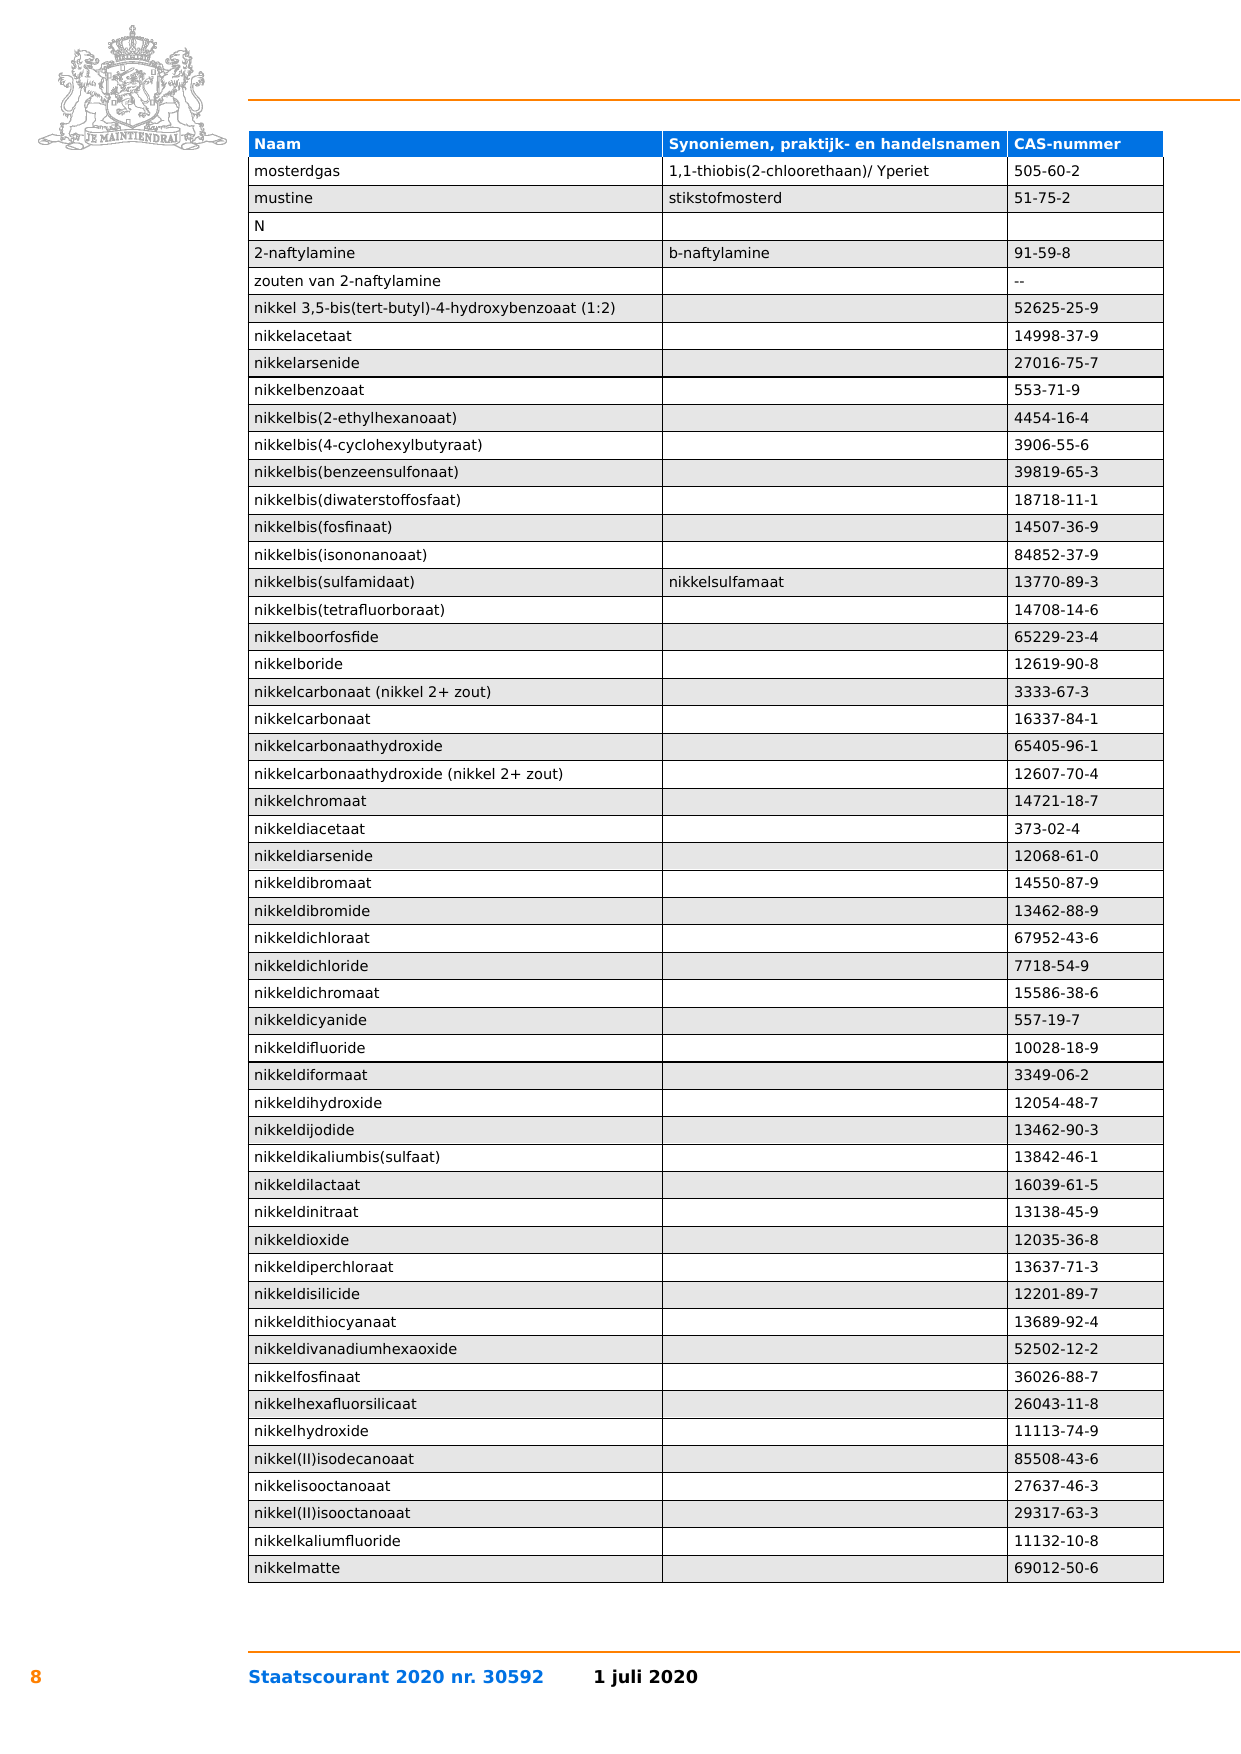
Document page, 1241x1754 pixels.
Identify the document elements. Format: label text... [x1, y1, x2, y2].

table_cell nikkeldichloraat [249, 925, 662, 952]
table_cell zouten van 2-naftylamine [249, 268, 662, 294]
table_cell [663, 542, 1007, 568]
table_cell [663, 953, 1007, 979]
table_cell [663, 1336, 1007, 1363]
table_cell 29317-63-3 [1008, 1501, 1163, 1527]
table_cell nikkeldijodide [249, 1117, 662, 1143]
table_cell nikkeldinitraat [249, 1199, 662, 1226]
table_cell nikkel(II)isooctanoaat [249, 1501, 662, 1527]
table_cell [663, 898, 1007, 924]
table_cell -- [1008, 268, 1163, 294]
table_cell 13462-90-3 [1008, 1117, 1163, 1143]
table_cell 27016-75-7 [1008, 350, 1163, 376]
table_cell nikkelhydroxide [249, 1419, 662, 1445]
picture [38, 25, 227, 150]
table_cell 14550-87-9 [1008, 871, 1163, 897]
table_cell [663, 460, 1007, 486]
table_cell 14708-14-6 [1008, 597, 1163, 623]
table_cell 13689-92-4 [1008, 1309, 1163, 1335]
table_cell [663, 1446, 1007, 1472]
table_cell 65229-23-4 [1008, 624, 1163, 650]
table_cell mustine [249, 186, 662, 212]
table_cell 13637-71-3 [1008, 1254, 1163, 1281]
table_cell mosterdgas [249, 158, 662, 185]
table_cell 14507-36-9 [1008, 515, 1163, 541]
table_cell nikkeldivanadiumhexaoxide [249, 1336, 662, 1363]
table_cell 12054-48-7 [1008, 1090, 1163, 1116]
table_header Naam [249, 131, 662, 157]
table_cell 12035-36-8 [1008, 1227, 1163, 1253]
table_cell b-naftylamine [663, 241, 1007, 267]
table_cell 18718-11-1 [1008, 487, 1163, 513]
table_cell nikkeldikaliumbis(sulfaat) [249, 1145, 662, 1171]
table_cell 27637-46-3 [1008, 1473, 1163, 1500]
table_cell [663, 1501, 1007, 1527]
table_cell 12201-89-7 [1008, 1282, 1163, 1308]
table_cell 52625-25-9 [1008, 295, 1163, 322]
table_cell 91-59-8 [1008, 241, 1163, 267]
table_cell nikkelbis(isononanoaat) [249, 542, 662, 568]
table_cell 3906-55-6 [1008, 432, 1163, 459]
table_cell nikkelbis(tetrafluorboraat) [249, 597, 662, 623]
table_cell [663, 651, 1007, 678]
table_cell 3349-06-2 [1008, 1063, 1163, 1089]
table_cell 16039-61-5 [1008, 1172, 1163, 1198]
table_cell 13462-88-9 [1008, 898, 1163, 924]
table_cell 553-71-9 [1008, 378, 1163, 404]
table_cell [663, 350, 1007, 376]
table_cell [1008, 213, 1163, 239]
table_cell 65405-96-1 [1008, 734, 1163, 760]
table_cell [663, 1556, 1007, 1582]
table_cell 36026-88-7 [1008, 1364, 1163, 1390]
table_cell nikkeldiacetaat [249, 816, 662, 842]
table_cell nikkelisooctanoaat [249, 1473, 662, 1500]
table_cell nikkelbis(fosfinaat) [249, 515, 662, 541]
table_cell [663, 624, 1007, 650]
table_cell [663, 295, 1007, 322]
table_cell [663, 268, 1007, 294]
table_cell nikkelboorfosfide [249, 624, 662, 650]
table_cell nikkelbenzoaat [249, 378, 662, 404]
table_cell nikkelfosfinaat [249, 1364, 662, 1390]
table_cell 7718-54-9 [1008, 953, 1163, 979]
table_cell 373-02-4 [1008, 816, 1163, 842]
table_cell nikkel(II)isodecanoaat [249, 1446, 662, 1472]
table_cell [663, 706, 1007, 733]
table_cell 11132-10-8 [1008, 1528, 1163, 1554]
table_cell nikkeldioxide [249, 1227, 662, 1253]
table_cell 2-naftylamine [249, 241, 662, 267]
table_cell [663, 1419, 1007, 1445]
table_cell [663, 1254, 1007, 1281]
table_cell nikkeldilactaat [249, 1172, 662, 1198]
table_cell 557-19-7 [1008, 1008, 1163, 1034]
table_cell [663, 1282, 1007, 1308]
table_cell [663, 1528, 1007, 1554]
table_cell nikkelcarbonaat (nikkel 2+ zout) [249, 679, 662, 705]
table_cell 16337-84-1 [1008, 706, 1163, 733]
table_cell nikkeldithiocyanaat [249, 1309, 662, 1335]
table_cell [663, 1145, 1007, 1171]
table_cell 67952-43-6 [1008, 925, 1163, 952]
table_cell nikkeldiformaat [249, 1063, 662, 1089]
table_cell 26043-11-8 [1008, 1391, 1163, 1417]
table_cell nikkeldihydroxide [249, 1090, 662, 1116]
table_cell 13842-46-1 [1008, 1145, 1163, 1171]
table_cell nikkelmatte [249, 1556, 662, 1582]
table_cell 4454-16-4 [1008, 405, 1163, 431]
table_cell nikkelbis(sulfamidaat) [249, 569, 662, 596]
table_cell nikkeldisilicide [249, 1282, 662, 1308]
table_cell [663, 515, 1007, 541]
table_cell 13138-45-9 [1008, 1199, 1163, 1226]
table_cell [663, 1473, 1007, 1500]
table_header Synoniemen, praktijk- en handelsnamen [663, 131, 1007, 157]
table_cell [663, 405, 1007, 431]
table_cell [663, 761, 1007, 787]
table_cell nikkelbis(benzeensulfonaat) [249, 460, 662, 486]
table_cell nikkeldichloride [249, 953, 662, 979]
table_cell nikkelkaliumfluoride [249, 1528, 662, 1554]
table_cell nikkeldiperchloraat [249, 1254, 662, 1281]
table_cell nikkelcarbonaathydroxide (nikkel 2+ zout) [249, 761, 662, 787]
table_cell 15586-38-6 [1008, 980, 1163, 1007]
table_cell 85508-43-6 [1008, 1446, 1163, 1472]
table_cell nikkeldiarsenide [249, 843, 662, 869]
table_cell nikkeldicyanide [249, 1008, 662, 1034]
table_cell 11113-74-9 [1008, 1419, 1163, 1445]
table_cell 12068-61-0 [1008, 843, 1163, 869]
table_cell 3333-67-3 [1008, 679, 1163, 705]
table_cell nikkelboride [249, 651, 662, 678]
table_cell 84852-37-9 [1008, 542, 1163, 568]
table_cell [663, 679, 1007, 705]
table_cell 12619-90-8 [1008, 651, 1163, 678]
table_cell nikkelcarbonaathydroxide [249, 734, 662, 760]
table_cell [663, 1090, 1007, 1116]
table_cell [663, 734, 1007, 760]
table_cell 52502-12-2 [1008, 1336, 1163, 1363]
table_cell nikkelcarbonaat [249, 706, 662, 733]
table_cell [663, 1364, 1007, 1390]
table_cell [663, 1391, 1007, 1417]
table_cell 12607-70-4 [1008, 761, 1163, 787]
table_cell nikkelhexafluorsilicaat [249, 1391, 662, 1417]
table_cell 1,1-thiobis(2-chloorethaan)/ Yperiet [663, 158, 1007, 185]
table_cell nikkeldibromaat [249, 871, 662, 897]
table_cell N [249, 213, 662, 239]
table_cell [663, 1035, 1007, 1061]
table_cell [663, 1063, 1007, 1089]
table_cell nikkelchromaat [249, 789, 662, 815]
table_cell nikkeldichromaat [249, 980, 662, 1007]
table_cell [663, 1117, 1007, 1143]
table_cell 69012-50-6 [1008, 1556, 1163, 1582]
table_cell 14998-37-9 [1008, 323, 1163, 349]
table_cell 13770-89-3 [1008, 569, 1163, 596]
table_cell [663, 1227, 1007, 1253]
table_cell 39819-65-3 [1008, 460, 1163, 486]
table_cell [663, 1008, 1007, 1034]
table_header CAS-nummer [1008, 131, 1163, 157]
table_cell [663, 871, 1007, 897]
table_cell [663, 843, 1007, 869]
table_cell [663, 980, 1007, 1007]
table_cell [663, 1309, 1007, 1335]
table_cell [663, 789, 1007, 815]
table_cell [663, 213, 1007, 239]
table_cell [663, 487, 1007, 513]
table_cell nikkelacetaat [249, 323, 662, 349]
table_cell [663, 1172, 1007, 1198]
table_cell nikkelbis(diwaterstoffosfaat) [249, 487, 662, 513]
table_cell stikstofmosterd [663, 186, 1007, 212]
table_cell [663, 816, 1007, 842]
table_cell nikkeldibromide [249, 898, 662, 924]
table_cell [663, 378, 1007, 404]
table_cell nikkeldifluoride [249, 1035, 662, 1061]
table_cell 505-60-2 [1008, 158, 1163, 185]
table_cell [663, 597, 1007, 623]
table_cell [663, 1199, 1007, 1226]
table_cell nikkelsulfamaat [663, 569, 1007, 596]
table_cell [663, 432, 1007, 459]
table_cell [663, 925, 1007, 952]
table_cell nikkel 3,5-bis(tert-butyl)-4-hydroxybenzoaat (1:2) [249, 295, 662, 322]
table_cell nikkelbis(4-cyclohexylbutyraat) [249, 432, 662, 459]
table_cell 14721-18-7 [1008, 789, 1163, 815]
table_cell [663, 323, 1007, 349]
table_cell 10028-18-9 [1008, 1035, 1163, 1061]
table_cell nikkelarsenide [249, 350, 662, 376]
table_cell 51-75-2 [1008, 186, 1163, 212]
table_cell nikkelbis(2-ethylhexanoaat) [249, 405, 662, 431]
